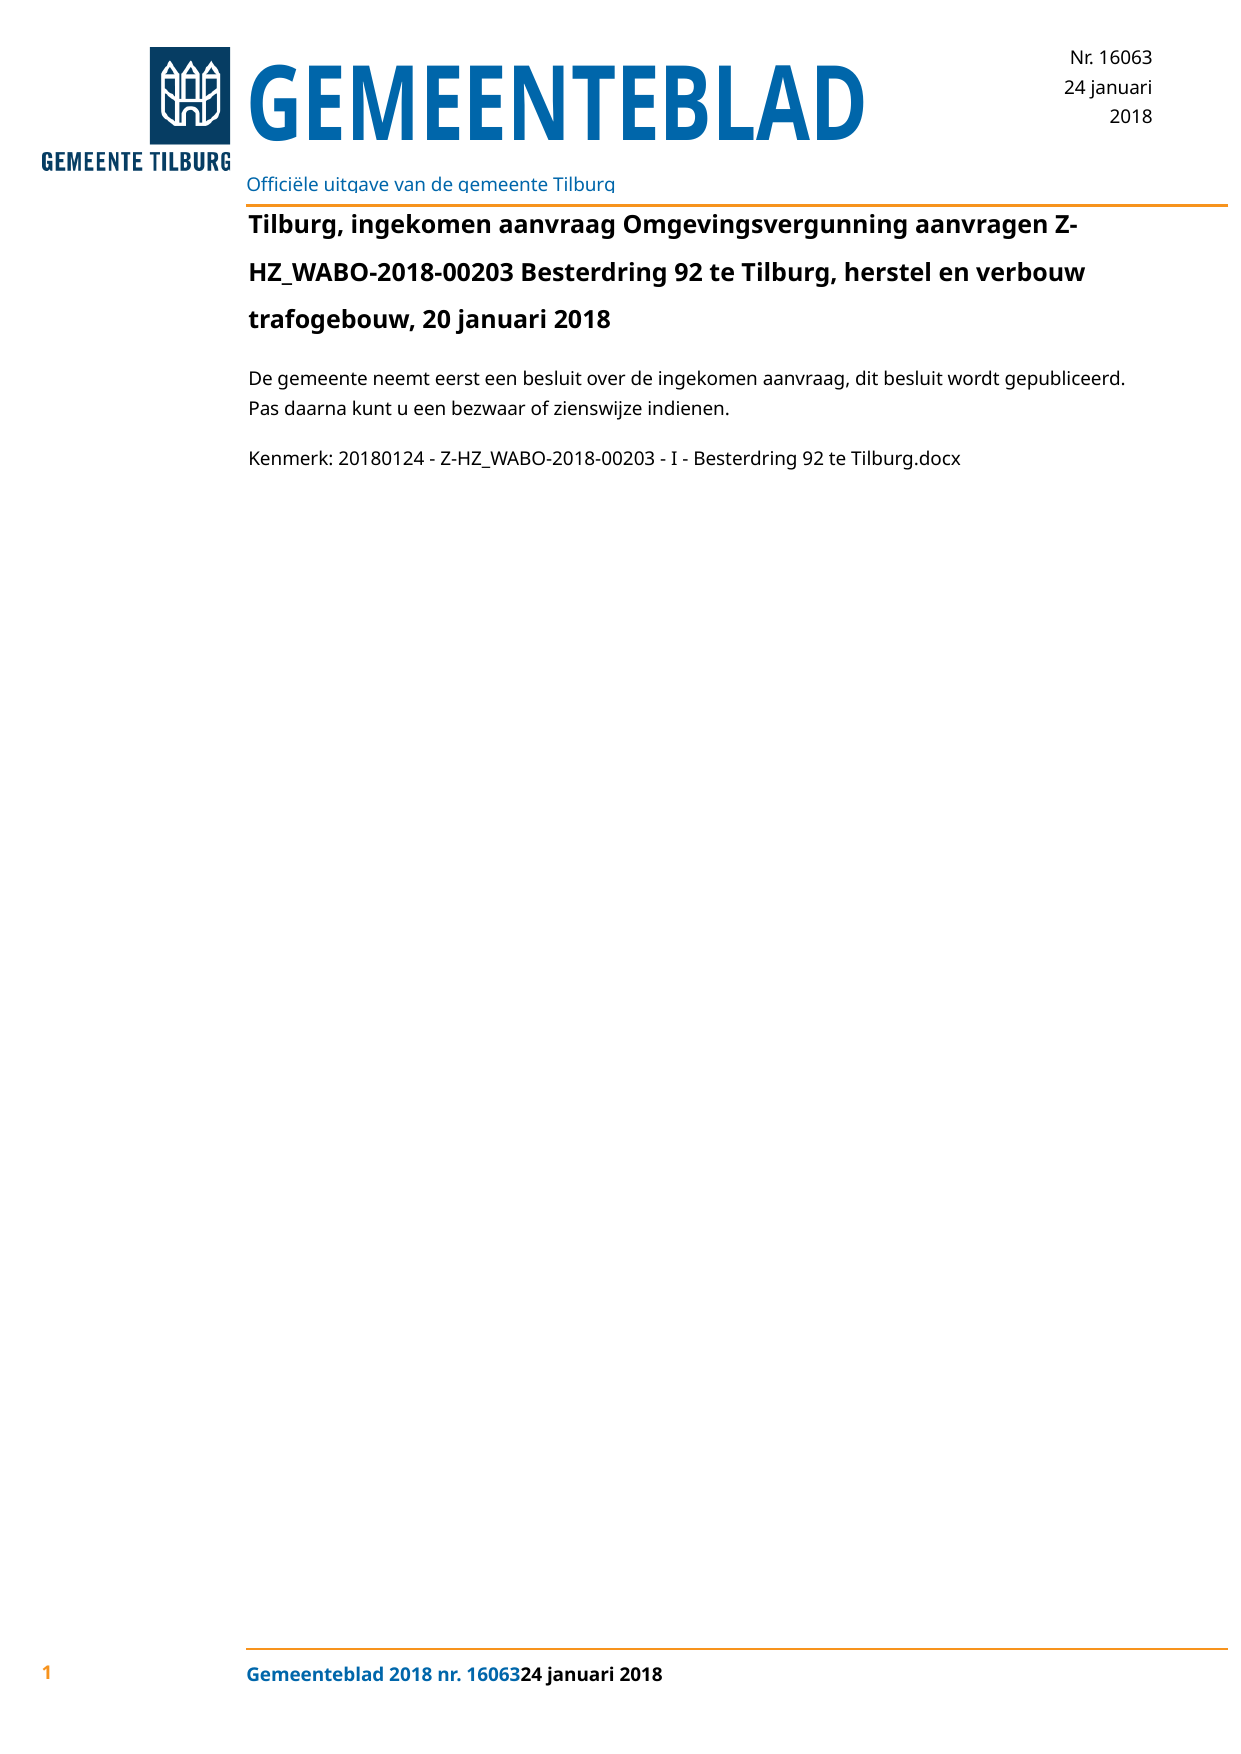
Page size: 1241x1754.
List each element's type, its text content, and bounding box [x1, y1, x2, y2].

picture [41, 47, 231, 172]
text Kenmerk: 20180124 - Z-HZ_WABO-2018-00203 - I - Besterdring 92 te Tilburg.docx [248, 446, 1152, 471]
text De gemeente neemt eerst een besluit over de ingekomen aanvraag, dit besluit wordt gepubliceerd. Pas daarna kunt u een bezwaar of zienswijze indienen. [248, 366, 1152, 421]
text Tilburg, ingekomen aanvraag Omgevingsvergunning aanvragen Z-HZ_WABO-2018-00203 Besterdring 92 te Tilburg, herstel en verbouw trafogebouw, 20 januari 2018 [248, 207, 1152, 336]
